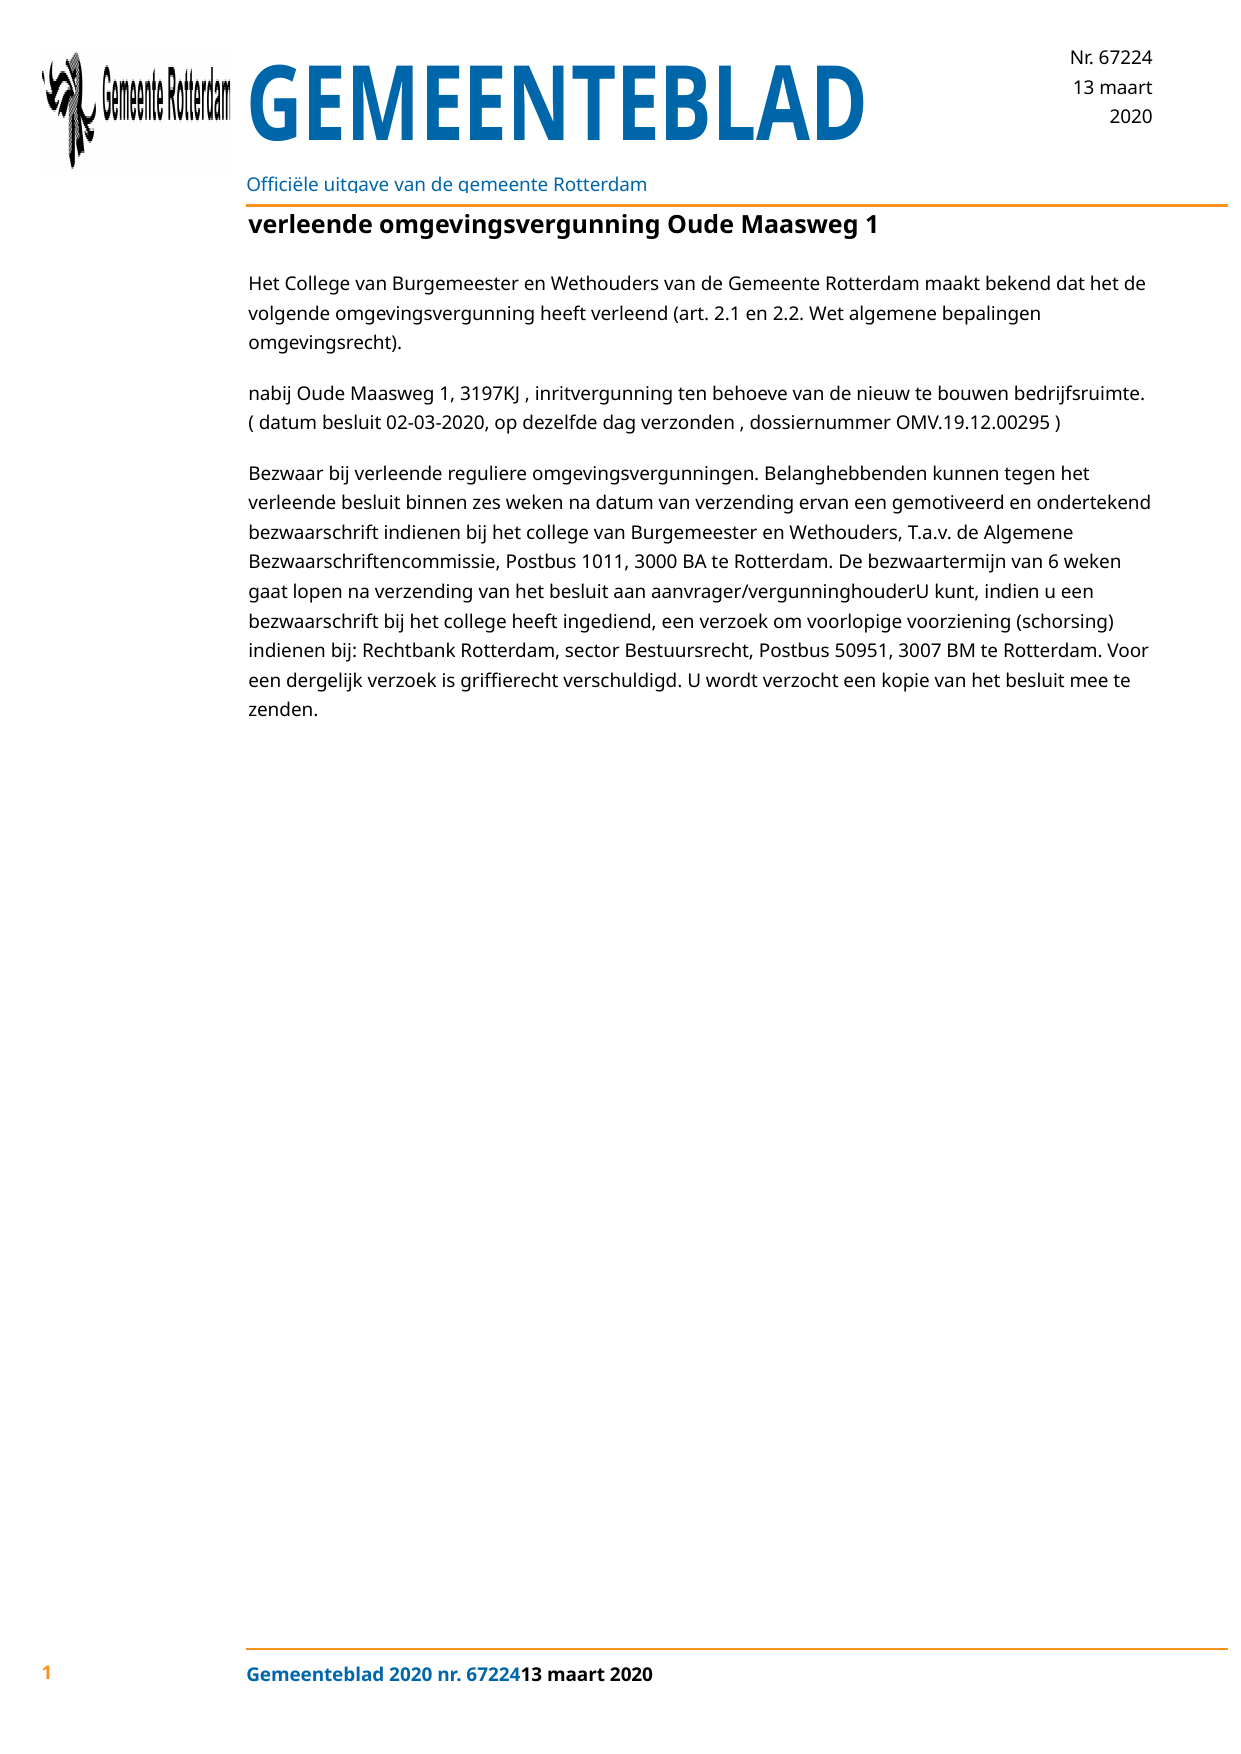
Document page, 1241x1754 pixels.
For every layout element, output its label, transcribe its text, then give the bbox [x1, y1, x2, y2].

text Het College van Burgemeester en Wethouders van de Gemeente Rotterdam maakt bekend dat het de volgende omgevingsvergunning heeft verleend (art. 2.1 en 2.2. Wet algemene bepalingen omgevingsrecht). [248, 270, 1152, 355]
text nabij Oude Maasweg 1, 3197KJ , inritvergunning ten behoeve van de nieuw te bouwen bedrijfsruimte. ( datum besluit 02-03-2020, op dezelfde dag verzonden , dossiernummer OMV.19.12.00295 ) [248, 380, 1152, 435]
picture [41, 47, 231, 172]
text verleende omgevingsvergunning Oude Maasweg 1 [248, 207, 1152, 241]
text Bezwaar bij verleende reguliere omgevingsvergunningen. Belanghebbenden kunnen tegen het verleende besluit binnen zes weken na datum van verzending ervan een gemotiveerd en ondertekend bezwaarschrift indienen bij het college van Burgemeester en Wethouders, T.a.v. de Algemene Bezwaarschriftencommissie, Postbus 1011, 3000 BA te Rotterdam. De bezwaartermijn van 6 weken gaat lopen na verzending van het besluit aan aanvrager/vergunninghouderU kunt, indien u een bezwaarschrift bij het college heeft ingediend, een verzoek om voorlopige voorziening (schorsing) indienen bij: Rechtbank Rotterdam, sector Bestuursrecht, Postbus 50951, 3007 BM te Rotterdam. Voor een dergelijk verzoek is griffierecht verschuldigd. U wordt verzocht een kopie van het besluit mee te zenden. [248, 460, 1152, 722]
